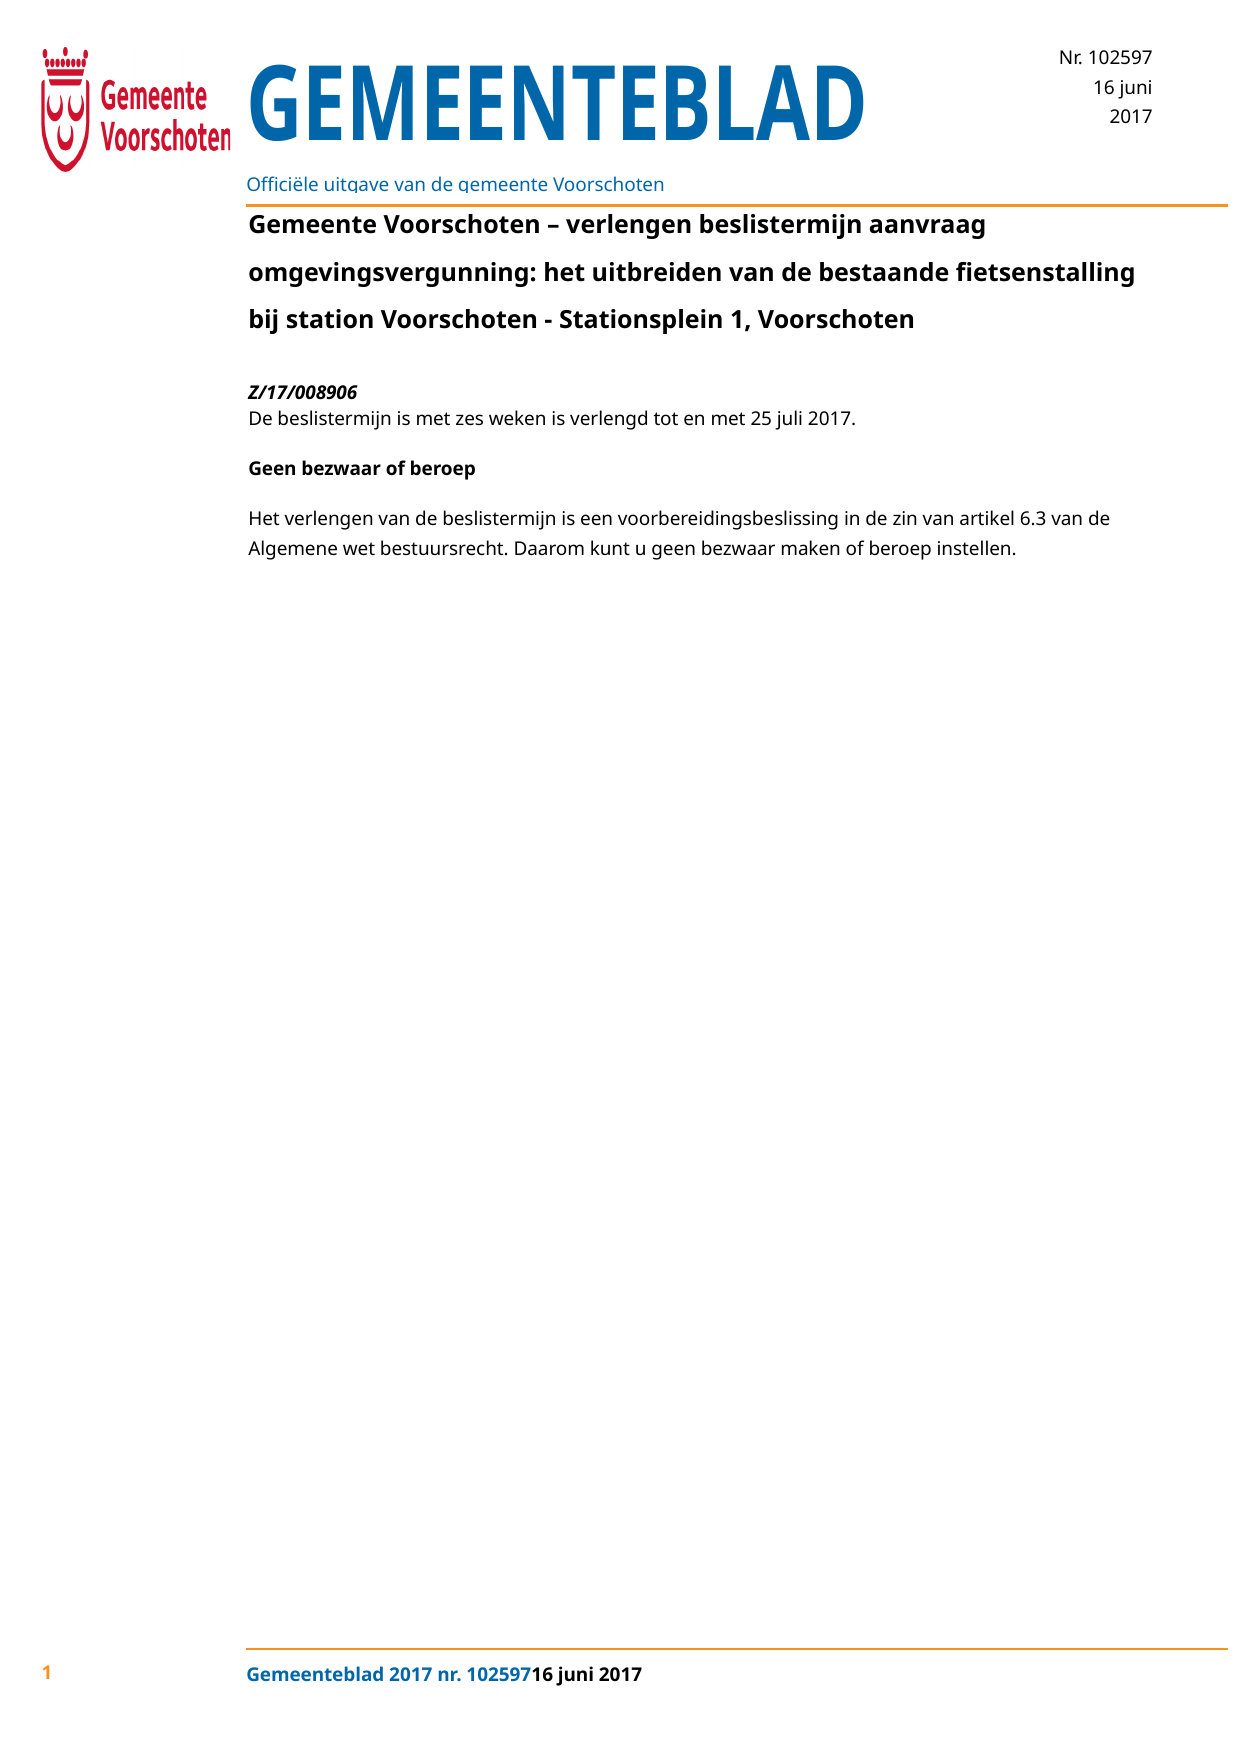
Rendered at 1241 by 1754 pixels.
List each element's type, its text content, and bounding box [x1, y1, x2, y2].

text De beslistermijn is met zes weken is verlengd tot en met 25 juli 2017. [248, 405, 1152, 431]
text Z/17/008906 [248, 379, 1152, 405]
text Gemeente Voorschoten – verlengen beslistermijn aanvraag omgevingsvergunning: het uitbreiden van de bestaande fietsenstalling bij station Voorschoten - Stationsplein 1, Voorschoten [248, 207, 1152, 336]
picture [41, 47, 231, 172]
text Geen bezwaar of beroep [248, 455, 1152, 481]
text Het verlengen van de beslistermijn is een voorbereidingsbeslissing in de zin van artikel 6.3 van de Algemene wet bestuursrecht. Daarom kunt u geen bezwaar maken of beroep instellen. [248, 506, 1152, 561]
